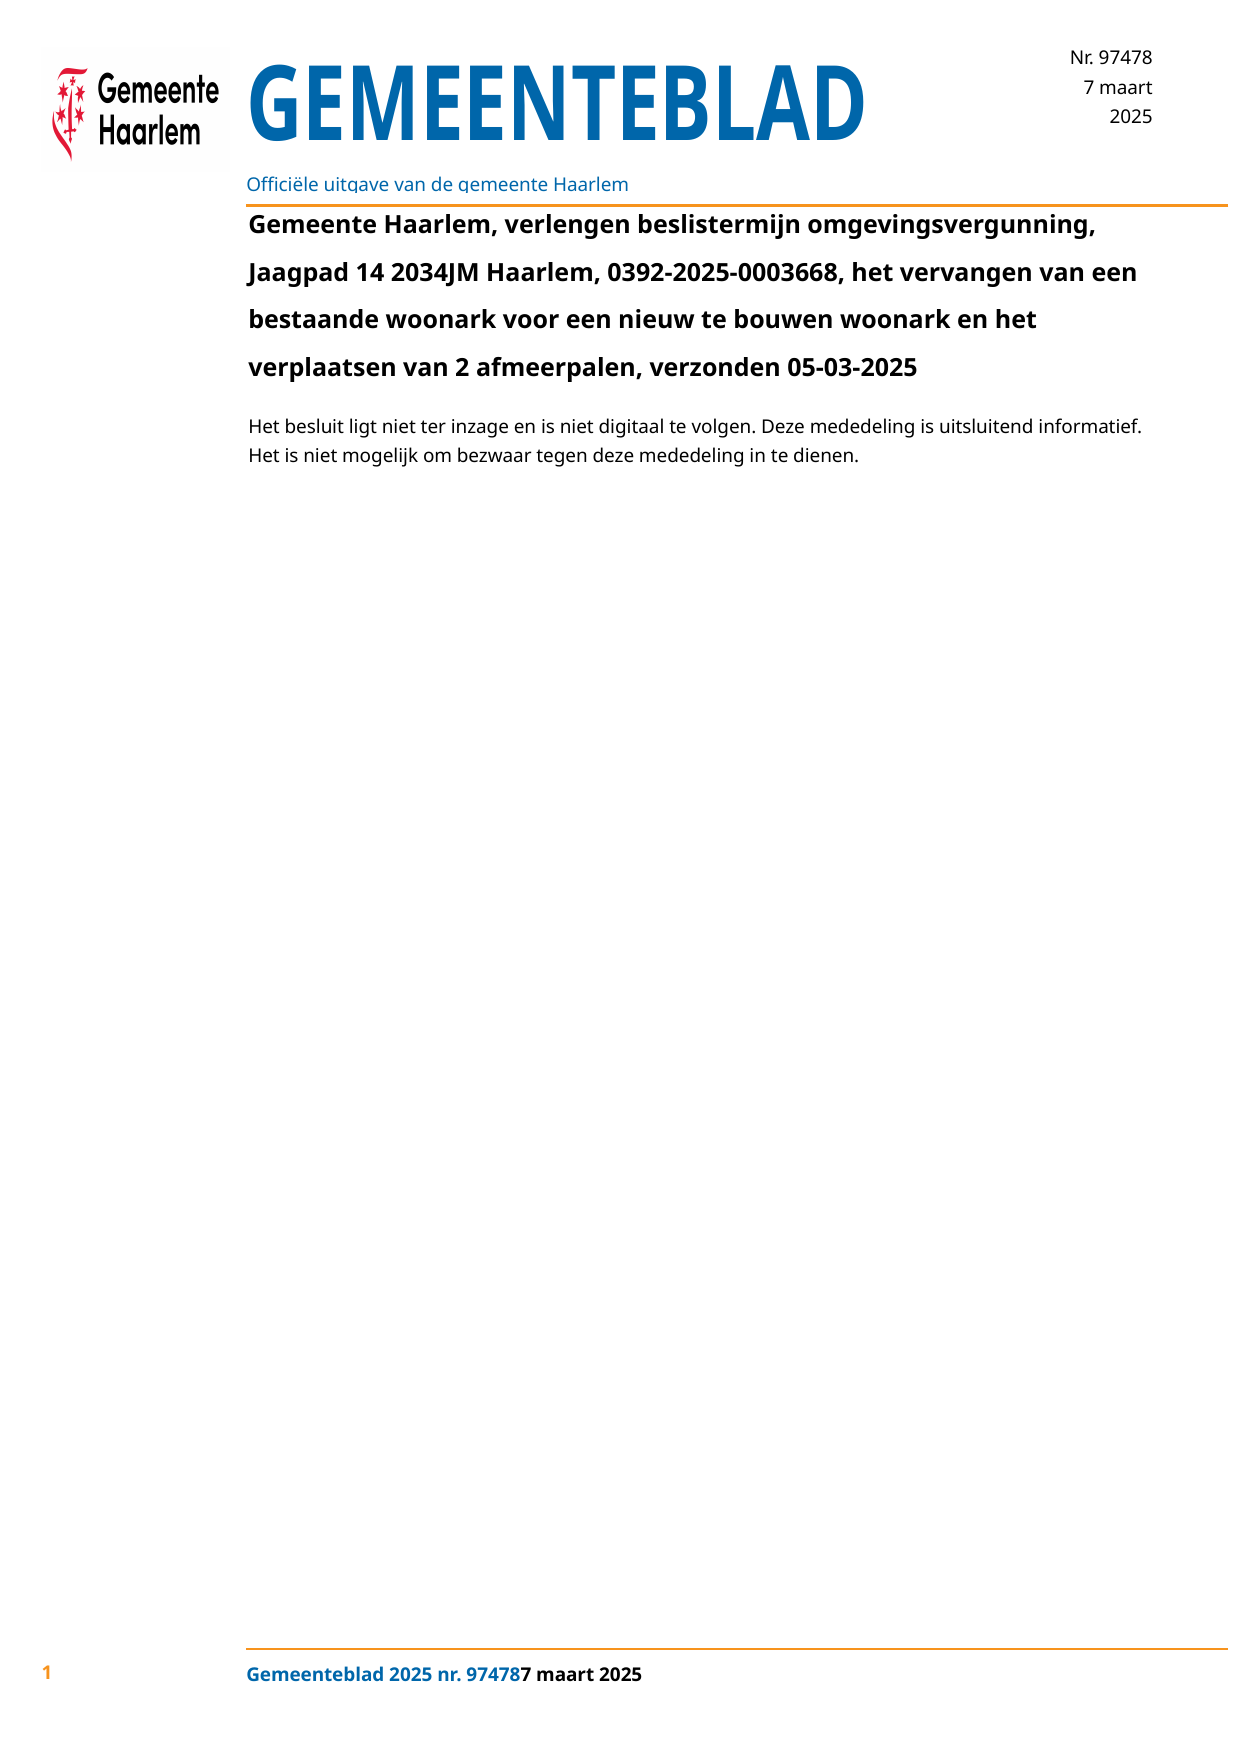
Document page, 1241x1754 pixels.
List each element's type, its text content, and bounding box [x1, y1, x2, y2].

text Gemeente Haarlem, verlengen beslistermijn omgevingsvergunning, Jaagpad 14 2034JM Haarlem, 0392-2025-0003668, het vervangen van een bestaande woonark voor een nieuw te bouwen woonark en het verplaatsen van 2 afmeerpalen, verzonden 05-03-2025 [248, 207, 1152, 384]
picture [41, 47, 231, 172]
text Het besluit ligt niet ter inzage en is niet digitaal te volgen. Deze mededeling is uitsluitend informatief. Het is niet mogelijk om bezwaar tegen deze mededeling in te dienen. [248, 413, 1152, 468]
